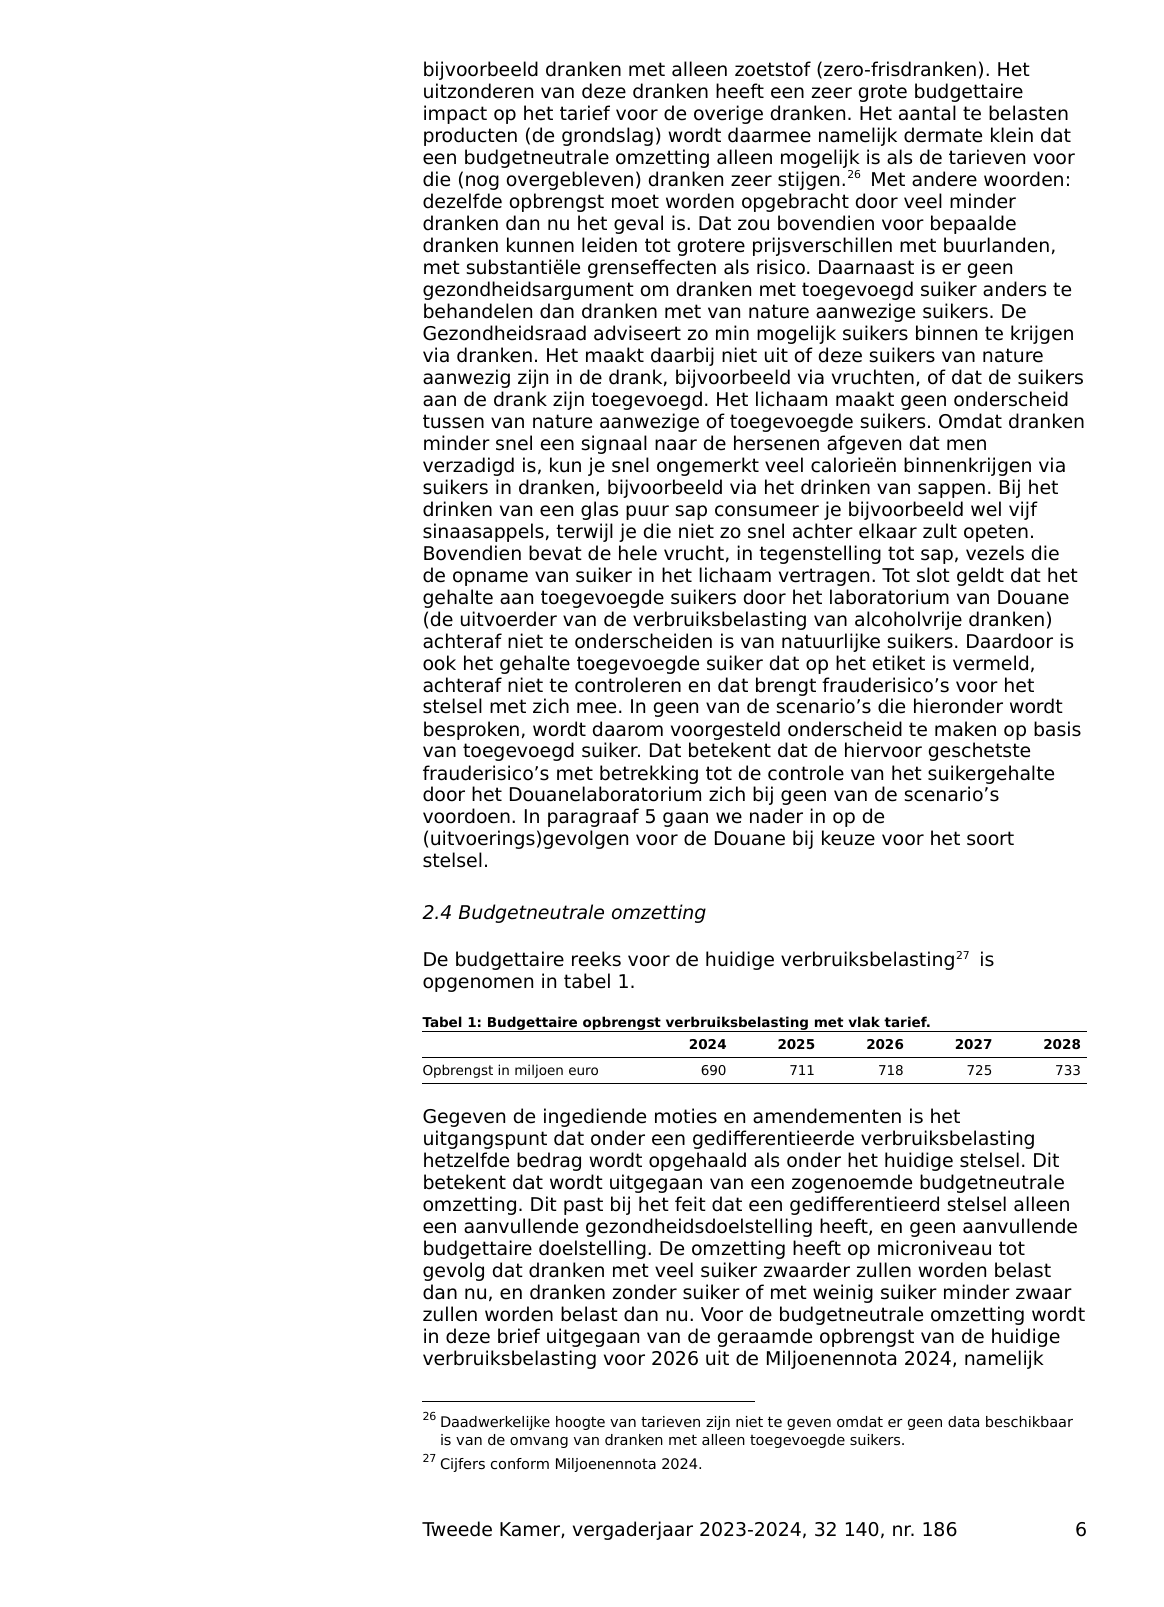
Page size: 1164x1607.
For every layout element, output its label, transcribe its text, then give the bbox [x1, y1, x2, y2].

table_cell 725 [910, 1058, 998, 1083]
table_cell 690 [644, 1058, 732, 1083]
table_cell 2027 [910, 1032, 998, 1057]
text Gegeven de ingediende moties en amendementen is het uitgangspunt dat onder een gedifferentieerde verbruiksbelasting hetzelfde bedrag wordt opgehaald als onder het huidige stelsel. Dit betekent dat wordt uitgegaan van een zogenoemde budgetneutrale omzetting. Dit past bij het feit dat een gedifferentieerd stelsel alleen een aanvullende gezondheidsdoelstelling heeft, en geen aanvullende budgettaire doelstelling. De omzetting heeft op microniveau tot gevolg dat dranken met veel suiker zwaarder zullen worden belast dan nu, en dranken zonder suiker of met weinig suiker minder zwaar zullen worden belast dan nu. Voor de budgetneutrale omzetting wordt in deze brief uitgegaan van de geraamde opbrengst van de huidige verbruiksbelasting voor 2026 uit de Miljoenennota 2024, namelijk [422, 1106, 1087, 1370]
text De budgettaire reeks voor de huidige verbruiksbelasting is opgenomen in tabel 1. [422, 949, 1087, 993]
text bijvoorbeeld dranken met alleen zoetstof (zero-frisdranken). Het uitzonderen van deze dranken heeft een zeer grote budgettaire impact op het tarief voor de overige dranken. Het aantal te belasten producten (de grondslag) wordt daarmee namelijk dermate klein dat een budgetneutrale omzetting alleen mogelijk is als de tarieven voor die (nog overgebleven) dranken zeer stijgen. Met andere woorden: dezelfde opbrengst moet worden opgebracht door veel minder dranken dan nu het geval is. Dat zou bovendien voor bepaalde dranken kunnen leiden tot grotere prijsverschillen met buurlanden, met substantiële grenseffecten als risico. Daarnaast is er geen gezondheidsargument om dranken met toegevoegd suiker anders te behandelen dan dranken met van nature aanwezige suikers. De Gezondheidsraad adviseert zo min mogelijk suikers binnen te krijgen via dranken. Het maakt daarbij niet uit of deze suikers van nature aanwezig zijn in de drank, bijvoorbeeld via vruchten, of dat de suikers aan de drank zijn toegevoegd. Het lichaam maakt geen onderscheid tussen van nature aanwezige of toegevoegde suikers. Omdat dranken minder snel een signaal naar de hersenen afgeven dat men verzadigd is, kun je snel ongemerkt veel calorieën binnenkrijgen via suikers in dranken, bijvoorbeeld via het drinken van sappen. Bij het drinken van een glas puur sap consumeer je bijvoorbeeld wel vijf sinaasappels, terwijl je die niet zo snel achter elkaar zult opeten. Bovendien bevat de hele vrucht, in tegenstelling tot sap, vezels die de opname van suiker in het lichaam vertragen. Tot slot geldt dat het gehalte aan toegevoegde suikers door het laboratorium van Douane (de uitvoerder van de verbruiksbelasting van alcoholvrije dranken) achteraf niet te onderscheiden is van natuurlijke suikers. Daardoor is ook het gehalte toegevoegde suiker dat op het etiket is vermeld, achteraf niet te controleren en dat brengt frauderisico’s voor het stelsel met zich mee. In geen van de scenario’s die hieronder wordt besproken, wordt daarom voorgesteld onderscheid te maken op basis van toegevoegd suiker. Dat betekent dat de hiervoor geschetste frauderisico’s met betrekking tot de controle van het suikergehalte door het Douanelaboratorium zich bij geen van de scenario’s voordoen. In paragraaf 5 gaan we nader in op de (uitvoerings)gevolgen voor de Douane bij keuze voor het soort stelsel. [422, 59, 1087, 872]
table_cell 718 [821, 1058, 909, 1083]
table_cell 711 [732, 1058, 821, 1083]
table_cell Opbrengst in miljoen euro [422, 1058, 644, 1083]
subtitle 2.4 Budgetneutrale omzetting [422, 902, 1087, 924]
text Cijfers conform Miljoenennota 2024. [422, 1452, 1087, 1474]
table_cell 733 [998, 1058, 1087, 1083]
table_cell 2028 [998, 1032, 1087, 1057]
table_cell 2026 [821, 1032, 909, 1057]
table_cell 2025 [732, 1032, 821, 1057]
text Daadwerkelijke hoogte van tarieven zijn niet te geven omdat er geen data beschikbaar is van de omvang van dranken met alleen toegevoegde suikers. [422, 1410, 1087, 1449]
table_cell [422, 1032, 644, 1057]
table_header Tabel 1: Budgettaire opbrengst verbruiksbelasting met vlak tarief. [422, 1015, 1087, 1031]
table_cell 2024 [644, 1032, 732, 1057]
